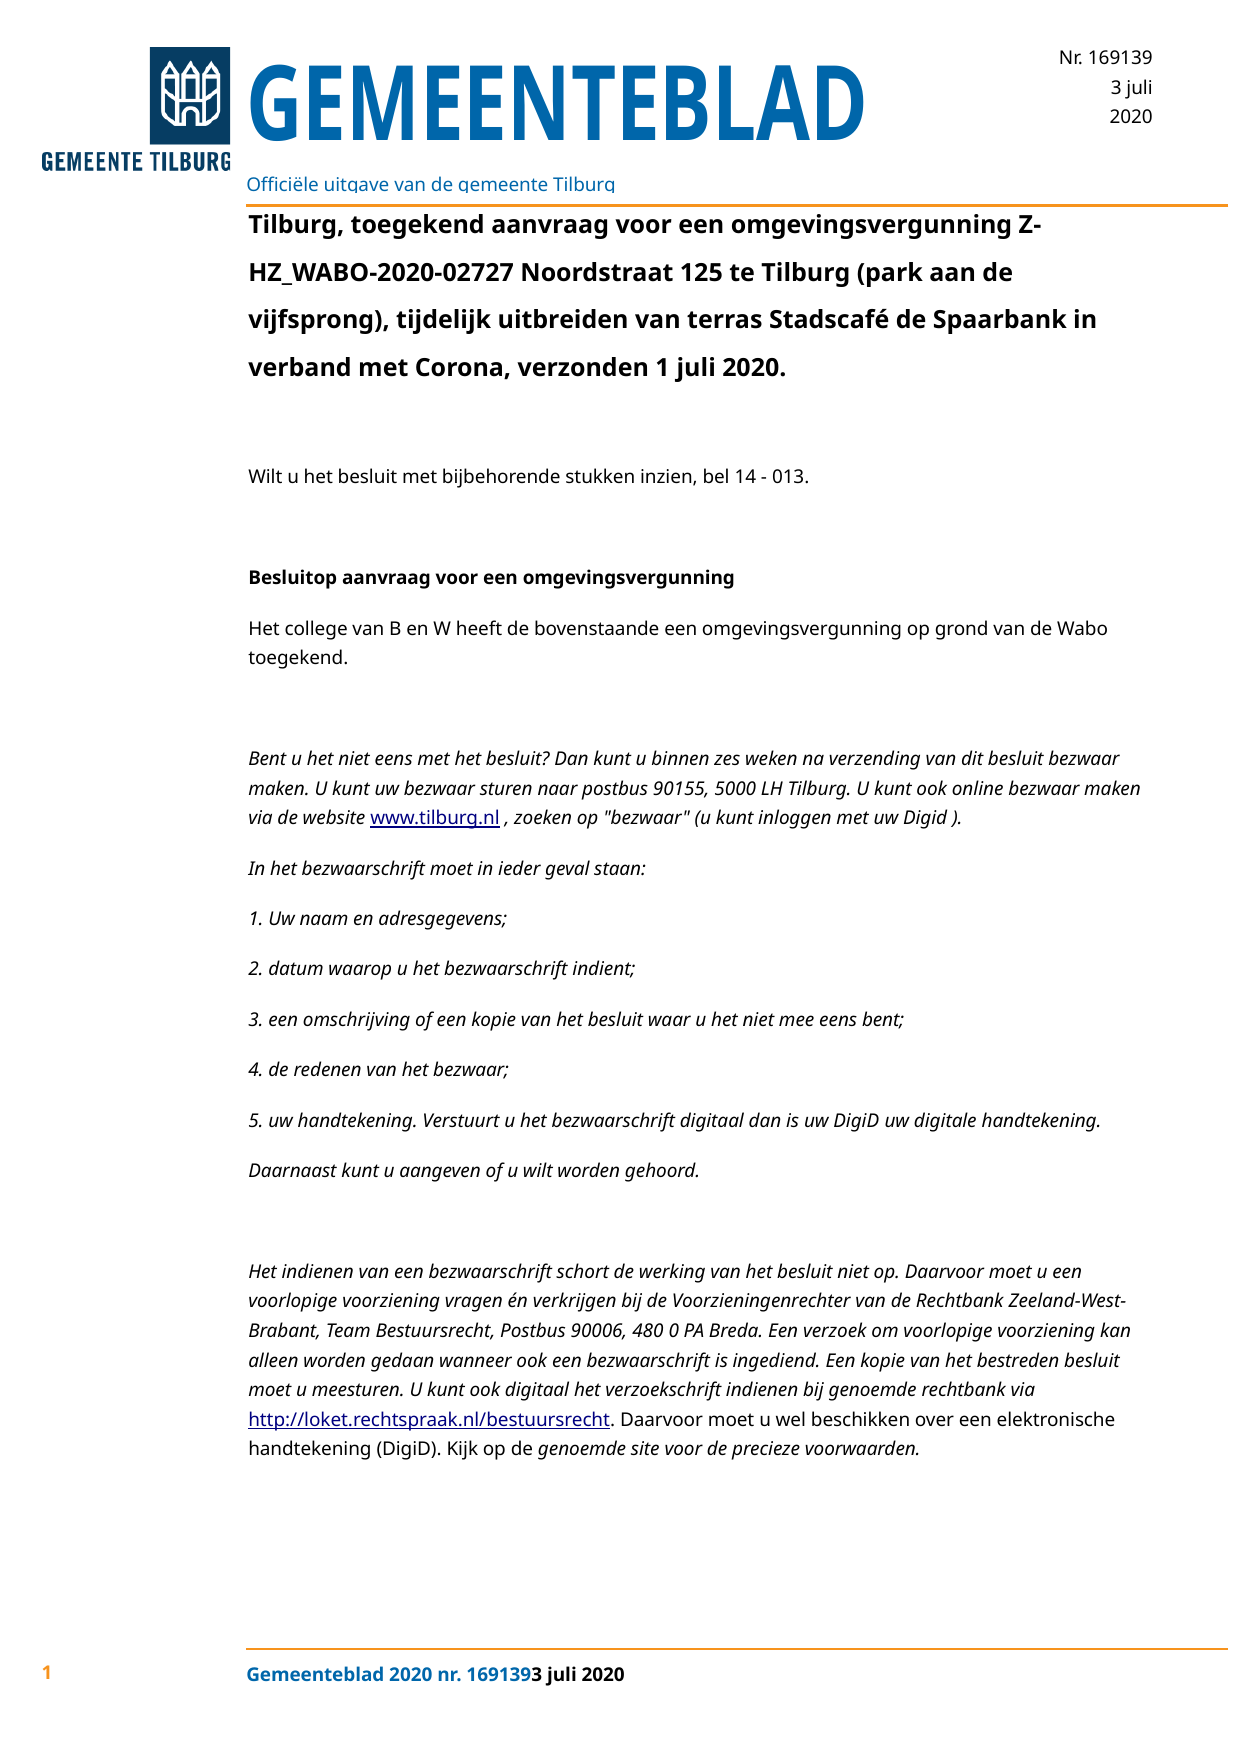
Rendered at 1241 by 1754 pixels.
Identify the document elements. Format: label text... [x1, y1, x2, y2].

text Daarnaast kunt u aangeven of u wilt worden gehoord. [248, 1157, 1152, 1183]
text Het college van B en W heeft de bovenstaande een omgevingsvergunning op grond van de Wabo toegekend. [248, 615, 1152, 670]
text In het bezwaarschrift moet in ieder geval staan: [248, 855, 1152, 881]
text 4. de redenen van het bezwaar; [248, 1056, 1152, 1082]
text 3. een omschrijving of een kopie van het besluit waar u het niet mee eens bent; [248, 1006, 1152, 1032]
picture [41, 47, 231, 172]
text Tilburg, toegekend aanvraag voor een omgevingsvergunning Z-HZ_WABO-2020-02727 Noordstraat 125 te Tilburg (park aan de vijfsprong), tijdelijk uitbreiden van terras Stadscafé de Spaarbank in verband met Corona, verzonden 1 juli 2020. [248, 207, 1152, 384]
text 5. uw handtekening. Verstuurt u het bezwaarschrift digitaal dan is uw DigiD uw digitale handtekening. [248, 1107, 1152, 1133]
text 2. datum waarop u het bezwaarschrift indient; [248, 956, 1152, 981]
text 1. Uw naam en adresgegevens; [248, 905, 1152, 931]
text Besluitop aanvraag voor een omgevingsvergunning [248, 564, 1152, 590]
text Het indienen van een bezwaarschrift schort de werking van het besluit niet op. Daarvoor moet u een voorlopige voorziening vragen én verkrijgen bij de Voorzieningenrechter van de Rechtbank Zeeland-West-Brabant, Team Bestuursrecht, Postbus 90006, 480 0 PA Breda. Een verzoek om voorlopige voorziening kan alleen worden gedaan wanneer ook een bezwaarschrift is ingediend. Een kopie van het bestreden besluit moet u meesturen. U kunt ook digitaal het verzoekschrift indienen bij genoemde rechtbank via http://loket.rechtspraak.nl/bestuursrecht. Daarvoor moet u wel beschikken over een elektronische handtekening (DigiD). Kijk op de genoemde site voor de precieze voorwaarden. [248, 1258, 1152, 1461]
text Bent u het niet eens met het besluit? Dan kunt u binnen zes weken na verzending van dit besluit bezwaar maken. U kunt uw bezwaar sturen naar postbus 90155, 5000 LH Tilburg. U kunt ook online bezwaar maken via de website www.tilburg.nl , zoeken op "bezwaar" (u kunt inloggen met uw Digid ). [248, 745, 1152, 830]
text Wilt u het besluit met bijbehorende stukken inzien, bel 14 - 013. [248, 463, 1152, 489]
